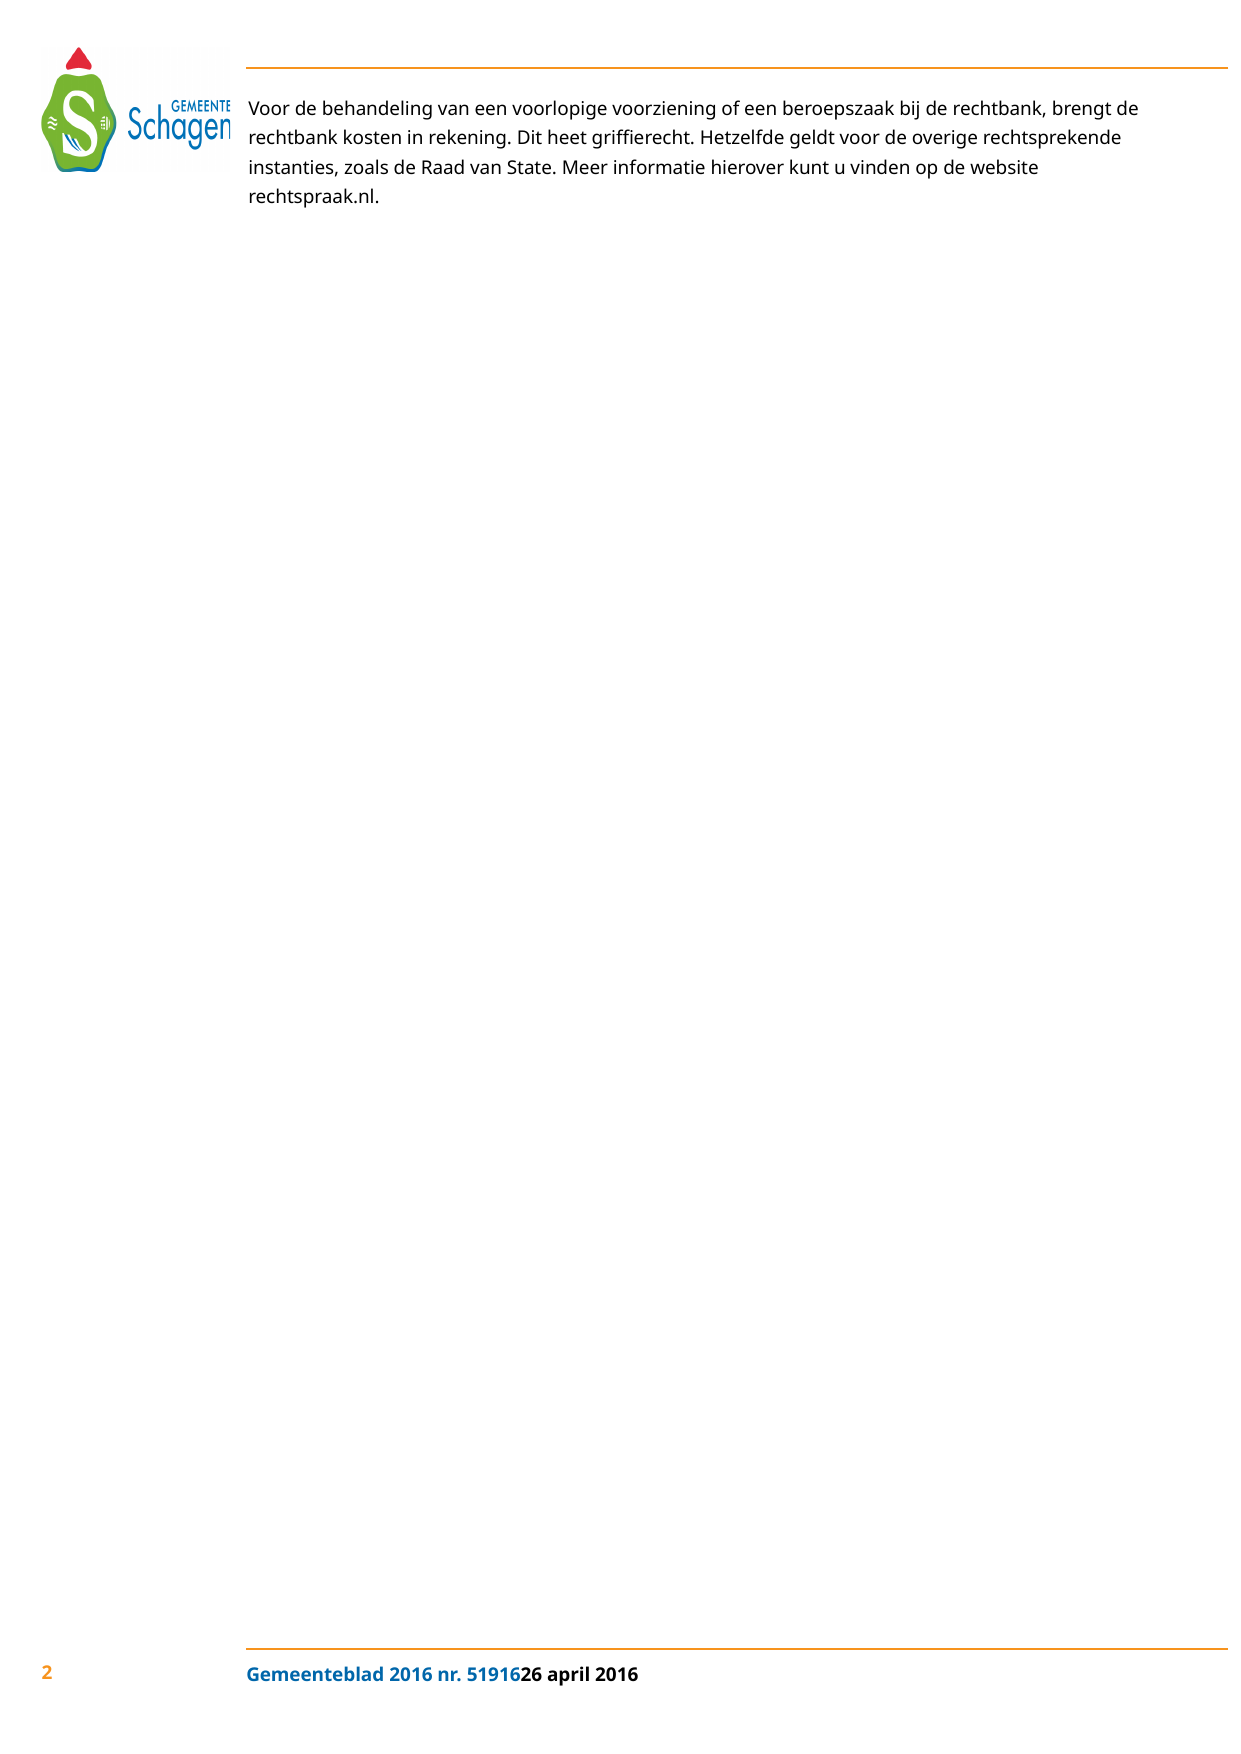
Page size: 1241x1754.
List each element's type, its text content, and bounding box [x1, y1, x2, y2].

text Voor de behandeling van een voorlopige voorziening of een beroepszaak bij de rechtbank, brengt de rechtbank kosten in rekening. Dit heet griffierecht. Hetzelfde geldt voor de overige rechtsprekende instanties, zoals de Raad van State. Meer informatie hierover kunt u vinden op de website rechtspraak.nl. [248, 95, 1152, 209]
picture [41, 47, 231, 172]
